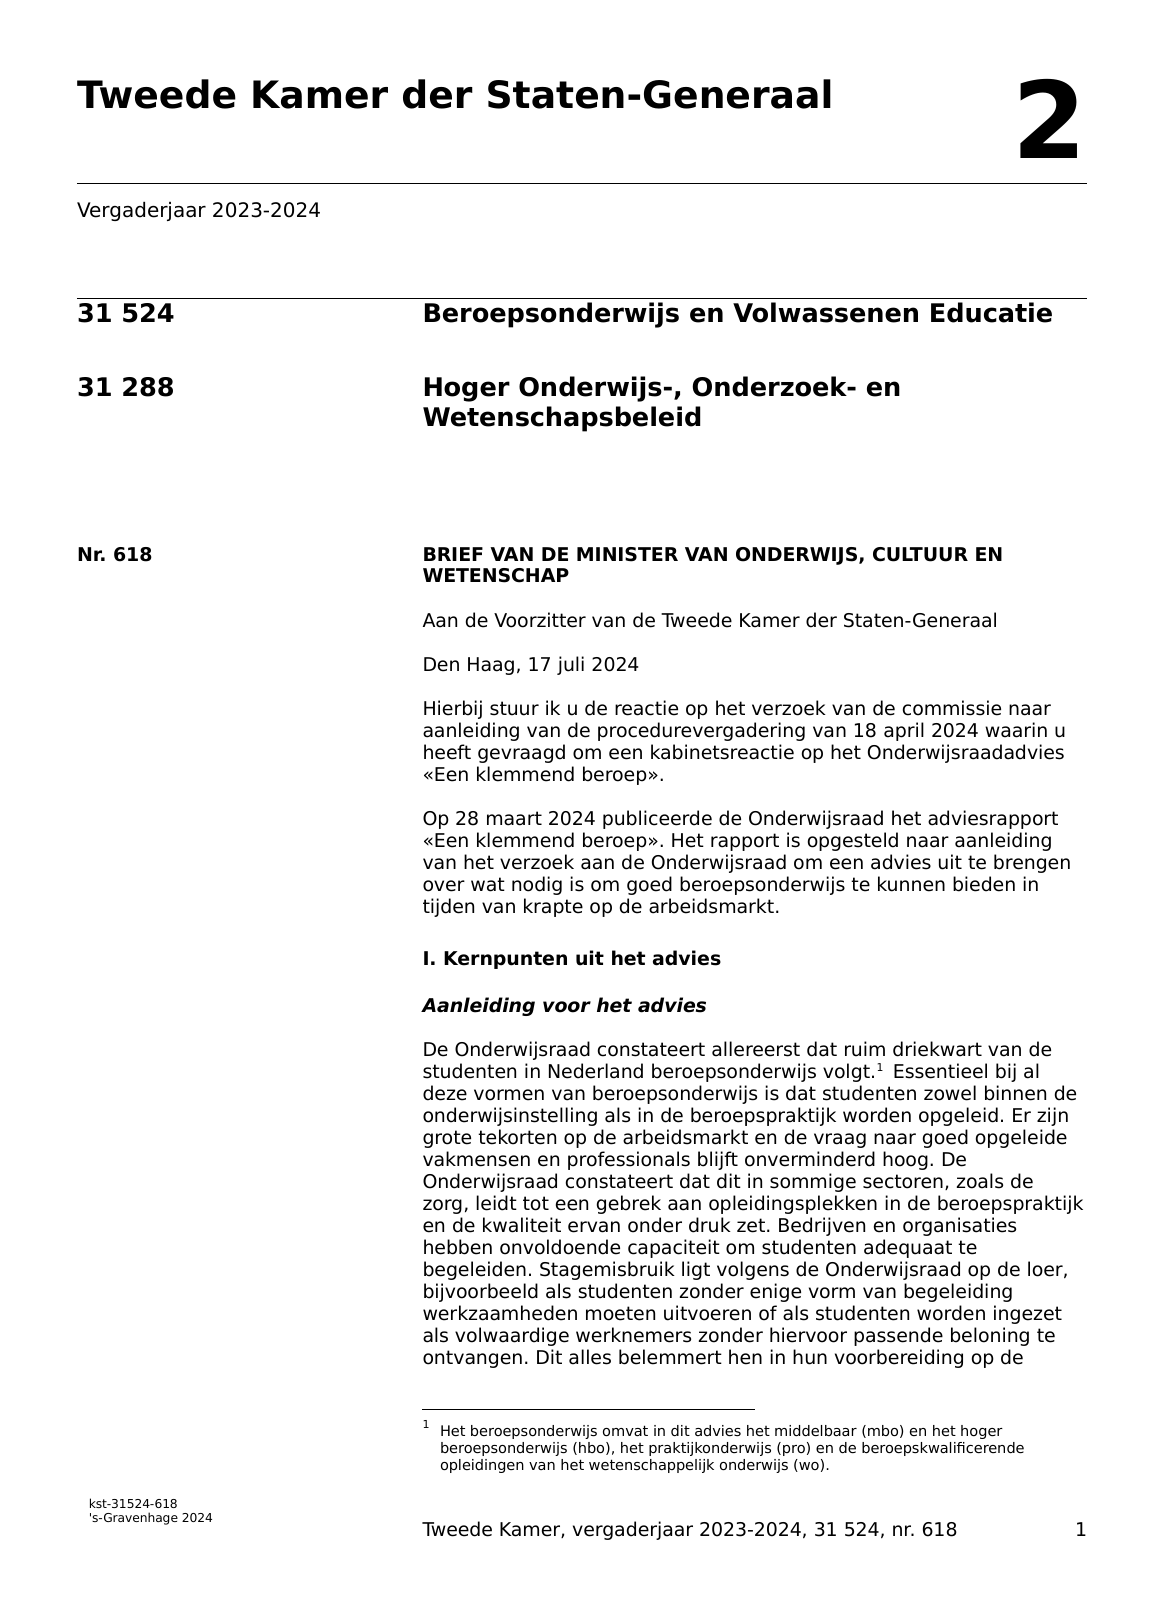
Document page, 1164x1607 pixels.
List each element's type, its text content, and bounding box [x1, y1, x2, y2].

text kst-31524-618 [88, 1497, 323, 1511]
text Het beroepsonderwijs omvat in dit advies het middelbaar (mbo) en het hoger beroepsonderwijs (hbo), het praktijkonderwijs (pro) en de beroepskwalificerende opleidingen van het wetenschappelijk onderwijs (wo). [422, 1418, 1087, 1474]
subtitle Aanleiding voor het advies [422, 995, 1087, 1017]
subtitle I. Kernpunten uit het advies [422, 948, 1087, 970]
text Hierbij stuur ik u de reactie op het verzoek van de commissie naar aanleiding van de procedurevergadering van 18 april 2024 waarin u heeft gevraagd om een kabinetsreactie op het Onderwijsraadadvies «Een klemmend beroep». [422, 698, 1087, 786]
subtitle Nr. 618 BRIEF VAN DE MINISTER VAN ONDERWIJS, CULTUUR EN WETENSCHAP [77, 543, 1087, 587]
subtitle 31 524 Beroepsonderwijs en Volwassenen Educatie [77, 299, 1087, 329]
table_header Tweede Kamer der Staten-Generaal [77, 59, 886, 183]
table_header 2 [886, 59, 1087, 183]
text Op 28 maart 2024 publiceerde de Onderwijsraad het adviesrapport «Een klemmend beroep». Het rapport is opgesteld naar aanleiding van het verzoek aan de Onderwijsraad om een advies uit te brengen over wat nodig is om goed beroepsonderwijs te kunnen bieden in tijden van krapte op de arbeidsmarkt. [422, 808, 1087, 918]
table_cell Vergaderjaar 2023-2024 [77, 184, 1087, 298]
text 's-Gravenhage 2024 [88, 1511, 323, 1525]
text De Onderwijsraad constateert allereerst dat ruim driekwart van de studenten in Nederland beroepsonderwijs volgt. Essentieel bij al deze vormen van beroepsonderwijs is dat studenten zowel binnen de onderwijsinstelling als in de beroepspraktijk worden opgeleid. Er zijn grote tekorten op de arbeidsmarkt en de vraag naar goed opgeleide vakmensen en professionals blijft onverminderd hoog. De Onderwijsraad constateert dat dit in sommige sectoren, zoals de zorg, leidt tot een gebrek aan opleidingsplekken in de beroepspraktijk en de kwaliteit ervan onder druk zet. Bedrijven en organisaties hebben onvoldoende capaciteit om studenten adequaat te begeleiden. Stagemisbruik ligt volgens de Onderwijsraad op de loer, bijvoorbeeld als studenten zonder enige vorm van begeleiding werkzaamheden moeten uitvoeren of als studenten worden ingezet als volwaardige werknemers zonder hiervoor passende beloning te ontvangen. Dit alles belemmert hen in hun voorbereiding op de [422, 1039, 1087, 1369]
subtitle 31 288 Hoger Onderwijs-, Onderzoek- en Wetenschapsbeleid [77, 373, 1087, 432]
text Aan de Voorzitter van de Tweede Kamer der Staten-Generaal [422, 609, 1087, 632]
text Den Haag, 17 juli 2024 [422, 654, 1087, 676]
